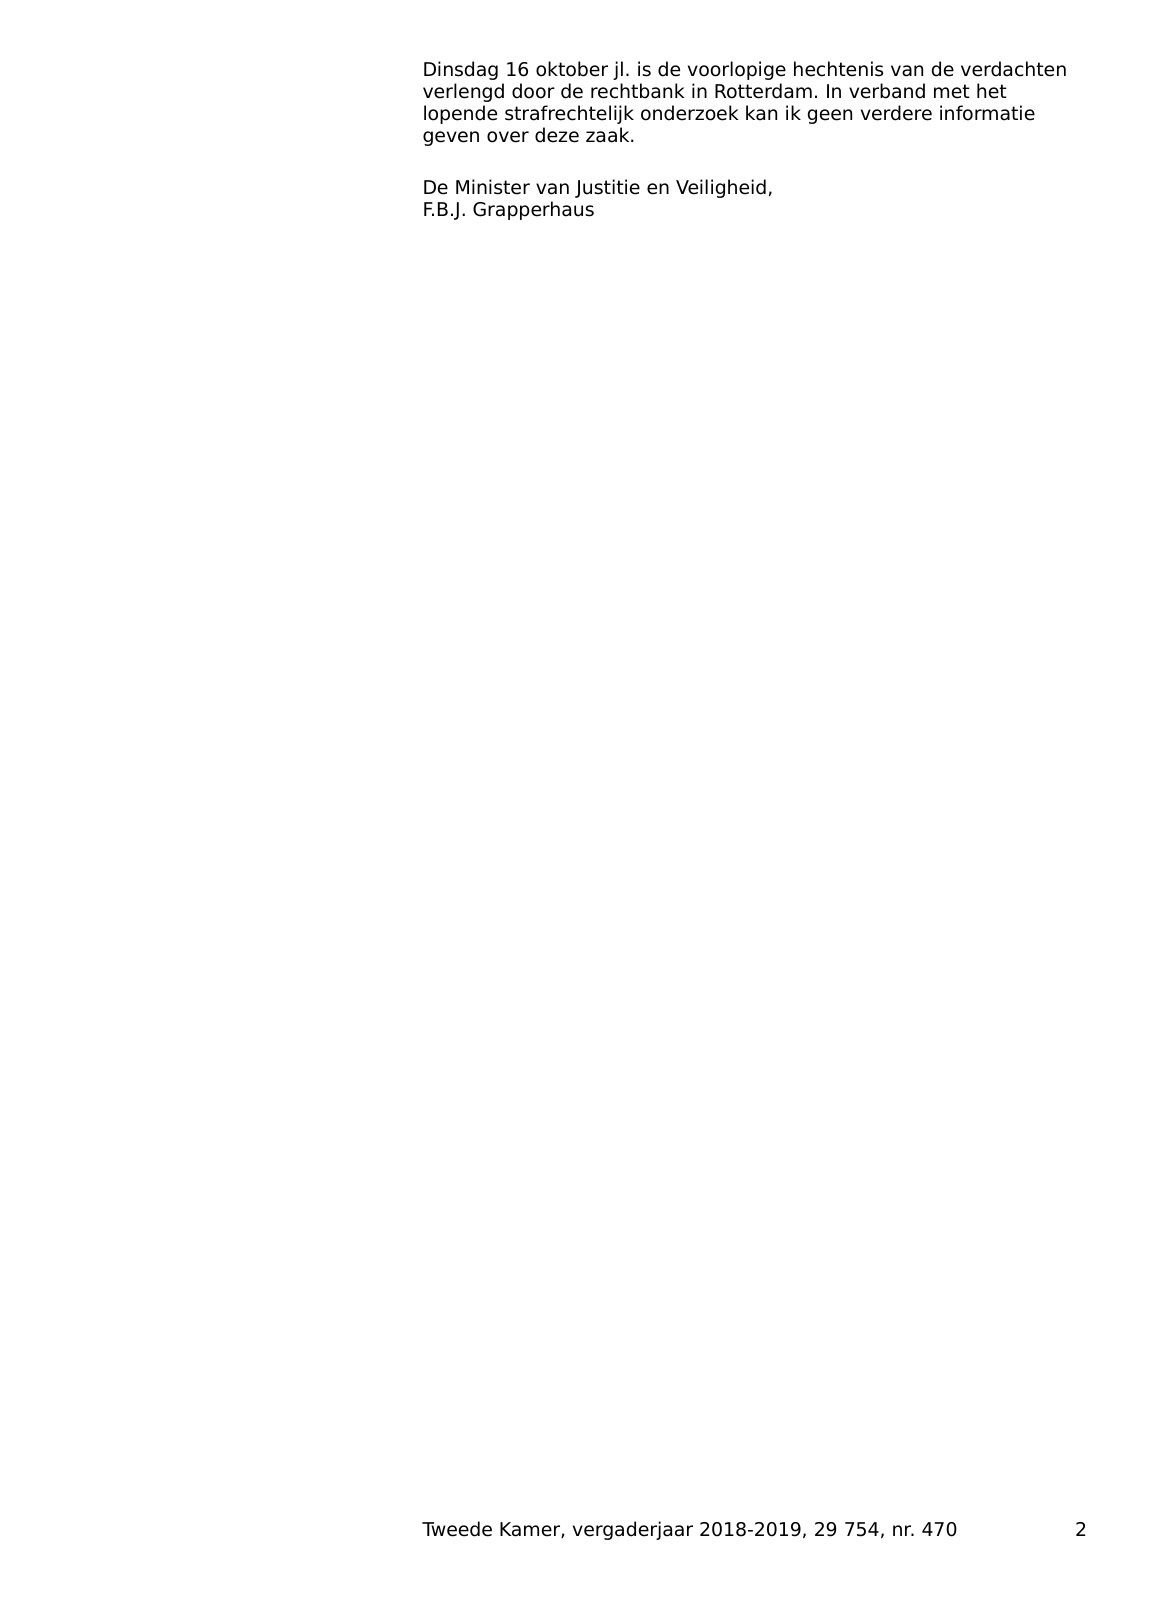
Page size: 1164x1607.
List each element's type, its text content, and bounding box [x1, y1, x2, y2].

text De Minister van Justitie en Veiligheid, F.B.J. Grapperhaus [422, 177, 1087, 221]
text Dinsdag 16 oktober jl. is de voorlopige hechtenis van de verdachten verlengd door de rechtbank in Rotterdam. In verband met het lopende strafrechtelijk onderzoek kan ik geen verdere informatie geven over deze zaak. [422, 59, 1087, 147]
